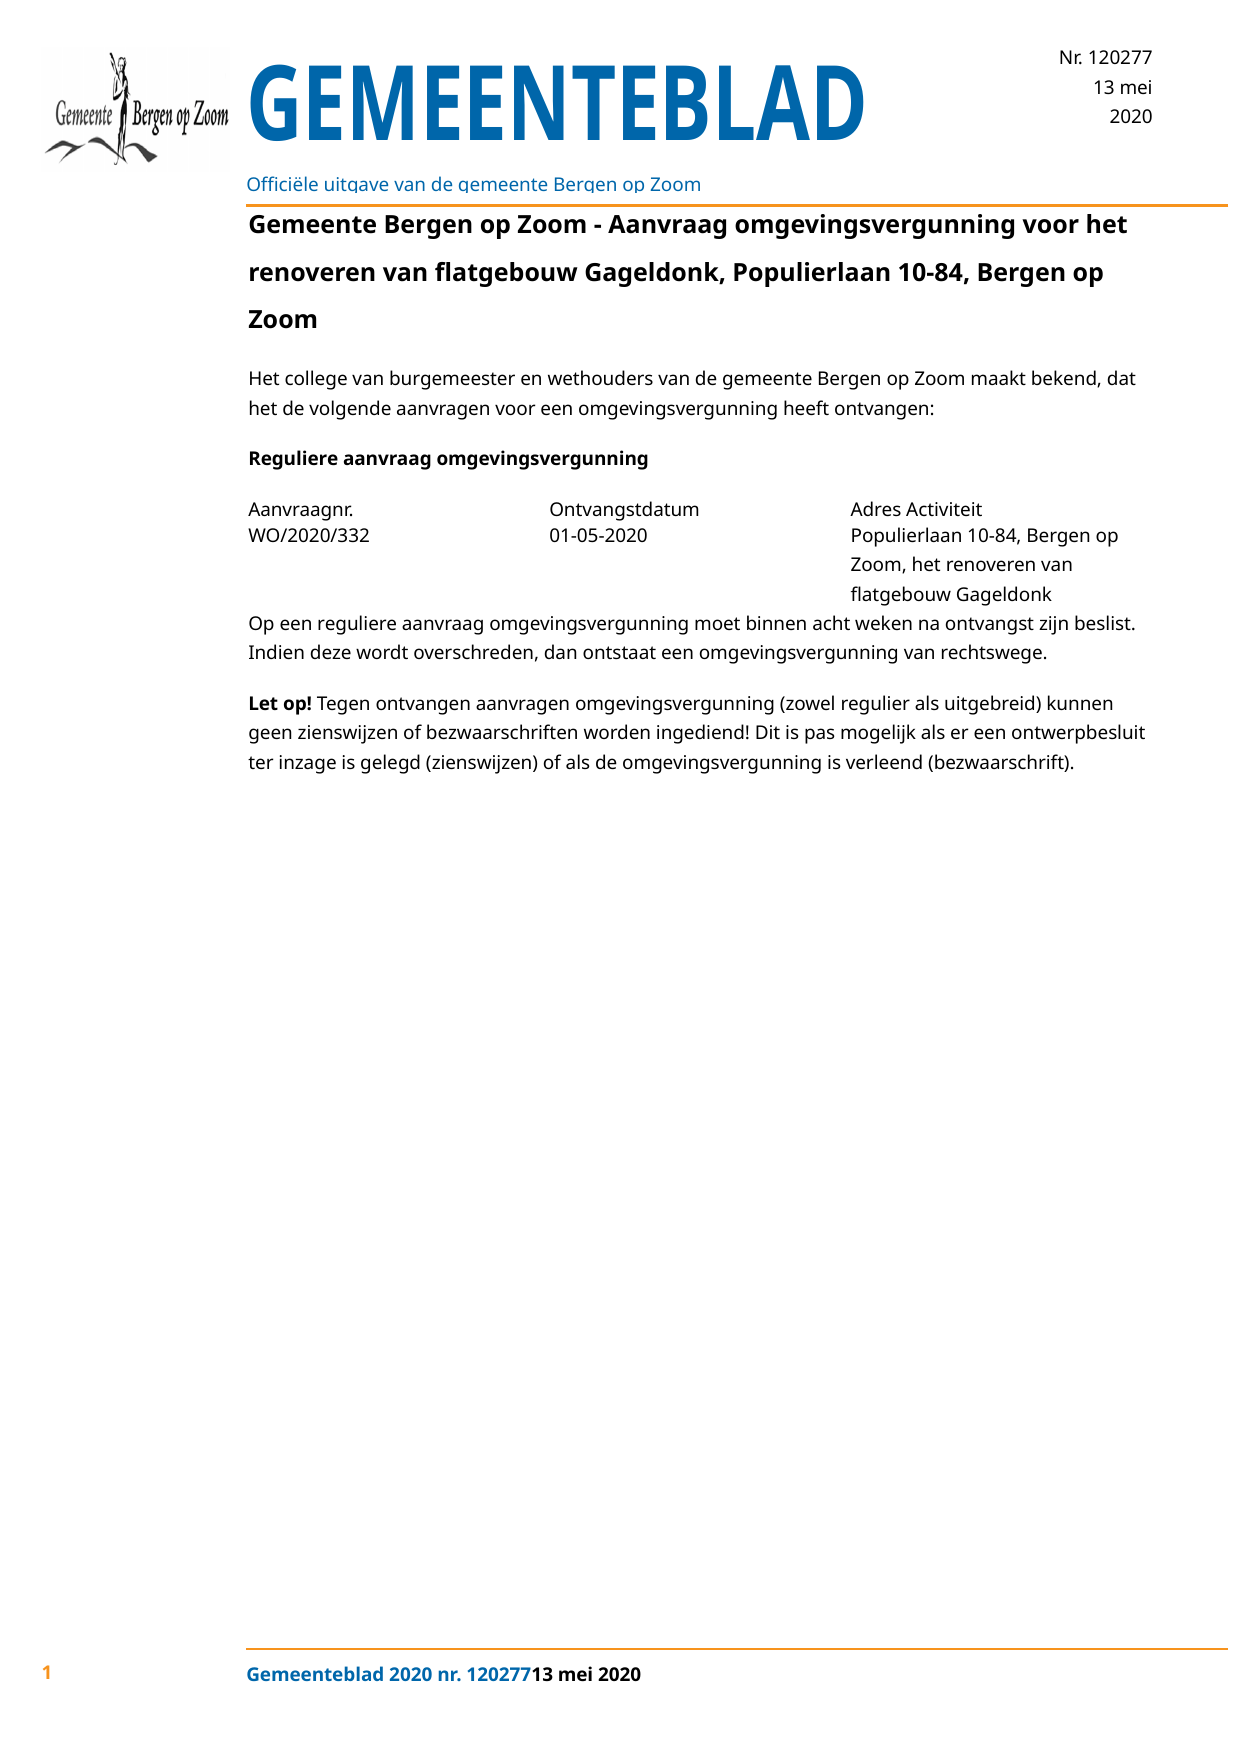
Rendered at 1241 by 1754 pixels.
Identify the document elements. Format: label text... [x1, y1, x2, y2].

table_cell Populierlaan 10-84, Bergen op Zoom, het renoveren van flatgebouw Gageldonk [850, 522, 1152, 607]
table_header Ontvangstdatum [549, 496, 850, 522]
table_cell 01-05-2020 [549, 522, 850, 607]
text Reguliere aanvraag omgevingsvergunning [248, 446, 1152, 471]
text Gemeente Bergen op Zoom - Aanvraag omgevingsvergunning voor het renoveren van flatgebouw Gageldonk, Populierlaan 10-84, Bergen op Zoom [248, 207, 1152, 336]
table_cell WO/2020/332 [248, 522, 549, 607]
text Let op! Tegen ontvangen aanvragen omgevingsvergunning (zowel regulier als uitgebreid) kunnen geen zienswijzen of bezwaarschriften worden ingediend! Dit is pas mogelijk als er een ontwerpbesluit ter inzage is gelegd (zienswijzen) of als de omgevingsvergunning is verleend (bezwaarschrift). [248, 690, 1152, 775]
table_header Adres Activiteit [850, 496, 1152, 522]
text Het college van burgemeester en wethouders van de gemeente Bergen op Zoom maakt bekend, dat het de volgende aanvragen voor een omgevingsvergunning heeft ontvangen: [248, 366, 1152, 421]
text Op een reguliere aanvraag omgevingsvergunning moet binnen acht weken na ontvangst zijn beslist. Indien deze wordt overschreden, dan ontstaat een omgevingsvergunning van rechtswege. [248, 610, 1152, 665]
picture [41, 47, 231, 172]
table_header Aanvraagnr. [248, 496, 549, 522]
